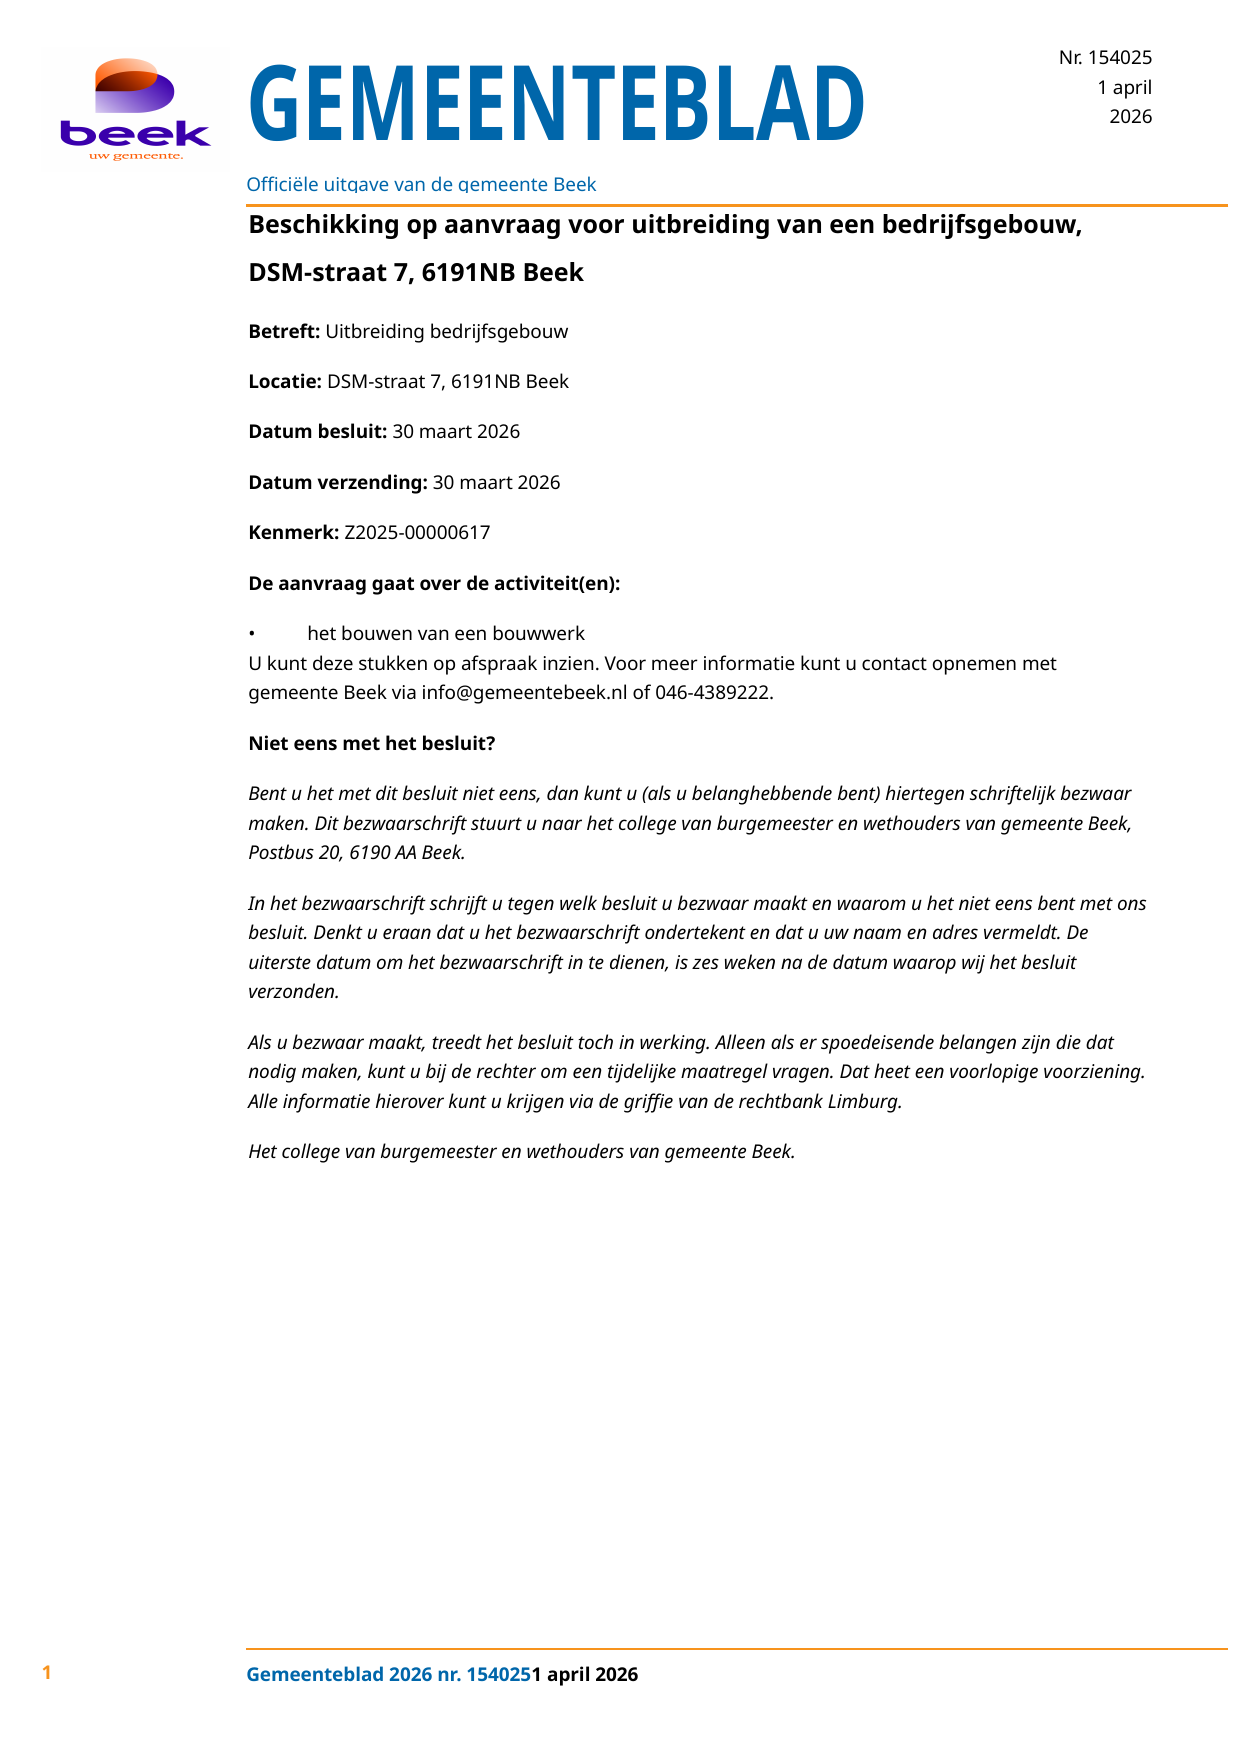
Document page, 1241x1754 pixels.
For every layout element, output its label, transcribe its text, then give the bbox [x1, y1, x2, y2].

text Niet eens met het besluit? [248, 730, 1152, 756]
text U kunt deze stukken op afspraak inzien. Voor meer informatie kunt u contact opnemen met gemeente Beek via info@gemeentebeek.nl of 046-4389222. [248, 650, 1152, 705]
text Locatie: DSM-straat 7, 6191NB Beek [248, 368, 1152, 394]
text Het college van burgemeester en wethouders van gemeente Beek. [248, 1139, 1152, 1164]
text De aanvraag gaat over de activiteit(en): [248, 570, 1152, 596]
text Betreft: Uitbreiding bedrijfsgebouw [248, 318, 1152, 344]
text Datum verzending: 30 maart 2026 [248, 469, 1152, 495]
picture [41, 47, 231, 172]
list het bouwen van een bouwwerk [248, 620, 1152, 646]
text Datum besluit: 30 maart 2026 [248, 419, 1152, 444]
text Als u bezwaar maakt, treedt het besluit toch in werking. Alleen als er spoedeisende belangen zijn die dat nodig maken, kunt u bij de rechter om een tijdelijke maatregel vragen. Dat heet een voorlopige voorziening. Alle informatie hierover kunt u krijgen via de griffie van de rechtbank Limburg. [248, 1029, 1152, 1114]
text Beschikking op aanvraag voor uitbreiding van een bedrijfsgebouw, DSM-straat 7, 6191NB Beek [248, 207, 1152, 288]
text Kenmerk: Z2025-00000617 [248, 519, 1152, 545]
text In het bezwaarschrift schrijft u tegen welk besluit u bezwaar maakt en waarom u het niet eens bent met ons besluit. Denkt u eraan dat u het bezwaarschrift ondertekent en dat u uw naam en adres vermeldt. De uiterste datum om het bezwaarschrift in te dienen, is zes weken na de datum waarop wij het besluit verzonden. [248, 890, 1152, 1004]
text Bent u het met dit besluit niet eens, dan kunt u (als u belanghebbende bent) hiertegen schriftelijk bezwaar maken. Dit bezwaarschrift stuurt u naar het college van burgemeester en wethouders van gemeente Beek, Postbus 20, 6190 AA Beek. [248, 780, 1152, 865]
